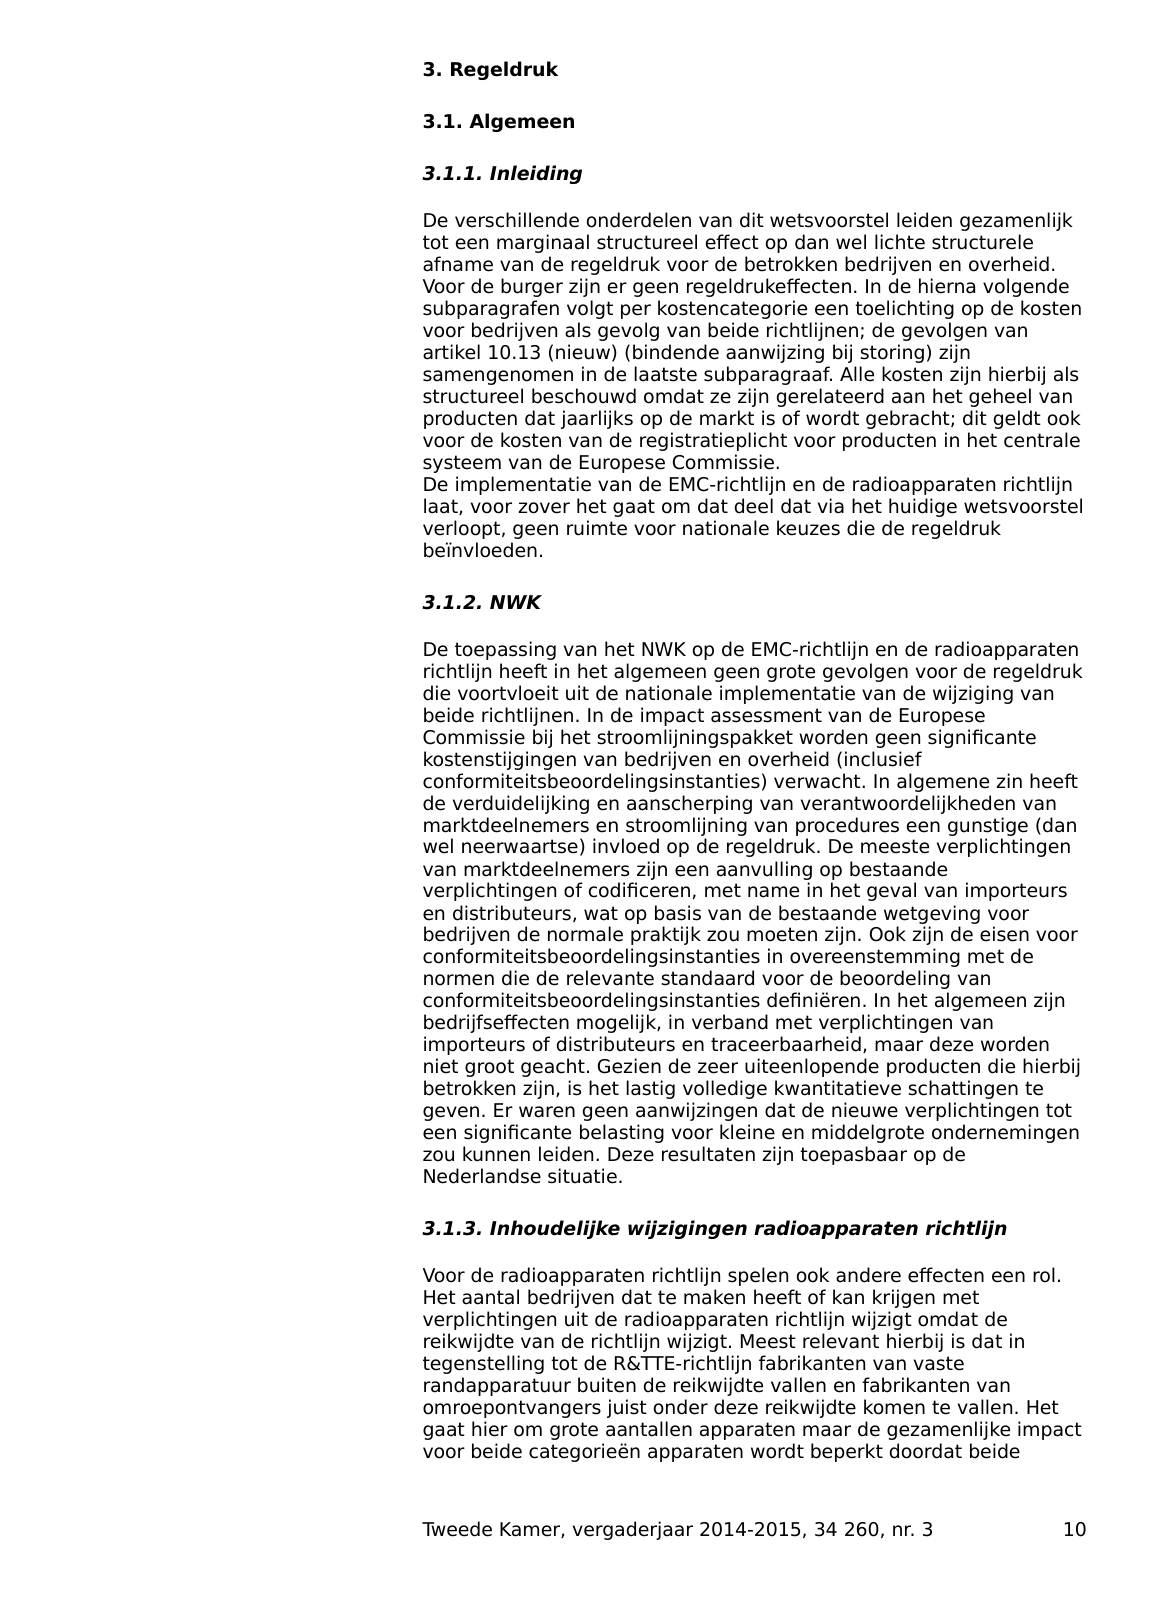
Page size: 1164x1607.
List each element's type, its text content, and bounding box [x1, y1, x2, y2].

text Voor de radioapparaten richtlijn spelen ook andere effecten een rol. Het aantal bedrijven dat te maken heeft of kan krijgen met verplichtingen uit de radioapparaten richtlijn wijzigt omdat de reikwijdte van de richtlijn wijzigt. Meest relevant hierbij is dat in tegenstelling tot de R&TTE-richtlijn fabrikanten van vaste randapparatuur buiten de reikwijdte vallen en fabrikanten van omroepontvangers juist onder deze reikwijdte komen te vallen. Het gaat hier om grote aantallen apparaten maar de gezamenlijke impact voor beide categorieën apparaten wordt beperkt doordat beide [422, 1265, 1087, 1463]
subtitle 3.1. Algemeen [422, 111, 1087, 133]
subtitle 3. Regeldruk [422, 59, 1087, 81]
text De verschillende onderdelen van dit wetsvoorstel leiden gezamenlijk tot een marginaal structureel effect op dan wel lichte structurele afname van de regeldruk voor de betrokken bedrijven en overheid. Voor de burger zijn er geen regeldrukeffecten. In de hierna volgende subparagrafen volgt per kostencategorie een toelichting op de kosten voor bedrijven als gevolg van beide richtlijnen; de gevolgen van artikel 10.13 (nieuw) (bindende aanwijzing bij storing) zijn samengenomen in de laatste subparagraaf. Alle kosten zijn hierbij als structureel beschouwd omdat ze zijn gerelateerd aan het geheel van producten dat jaarlijks op de markt is of wordt gebracht; dit geldt ook voor de kosten van de registratieplicht voor producten in het centrale systeem van de Europese Commissie. [422, 210, 1087, 474]
text De implementatie van de EMC-richtlijn en de radioapparaten richtlijn laat, voor zover het gaat om dat deel dat via het huidige wetsvoorstel verloopt, geen ruimte voor nationale keuzes die de regeldruk beïnvloeden. [422, 474, 1087, 562]
subtitle 3.1.3. Inhoudelijke wijzigingen radioapparaten richtlijn [422, 1218, 1087, 1240]
subtitle 3.1.2. NWK [422, 592, 1087, 614]
text De toepassing van het NWK op de EMC-richtlijn en de radioapparaten richtlijn heeft in het algemeen geen grote gevolgen voor de regeldruk die voortvloeit uit de nationale implementatie van de wijziging van beide richtlijnen. In de impact assessment van de Europese Commissie bij het stroomlijningspakket worden geen significante kostenstijgingen van bedrijven en overheid (inclusief conformiteitsbeoordelingsinstanties) verwacht. In algemene zin heeft de verduidelijking en aanscherping van verantwoordelijkheden van marktdeelnemers en stroomlijning van procedures een gunstige (dan wel neerwaartse) invloed op de regeldruk. De meeste verplichtingen van marktdeelnemers zijn een aanvulling op bestaande verplichtingen of codificeren, met name in het geval van importeurs en distributeurs, wat op basis van de bestaande wetgeving voor bedrijven de normale praktijk zou moeten zijn. Ook zijn de eisen voor conformiteitsbeoordelingsinstanties in overeenstemming met de normen die de relevante standaard voor de beoordeling van conformiteitsbeoordelingsinstanties definiëren. In het algemeen zijn bedrijfseffecten mogelijk, in verband met verplichtingen van importeurs of distributeurs en traceerbaarheid, maar deze worden niet groot geacht. Gezien de zeer uiteenlopende producten die hierbij betrokken zijn, is het lastig volledige kwantitatieve schattingen te geven. Er waren geen aanwijzingen dat de nieuwe verplichtingen tot een significante belasting voor kleine en middelgrote ondernemingen zou kunnen leiden. Deze resultaten zijn toepasbaar op de Nederlandse situatie. [422, 639, 1087, 1188]
subtitle 3.1.1. Inleiding [422, 163, 1087, 185]
